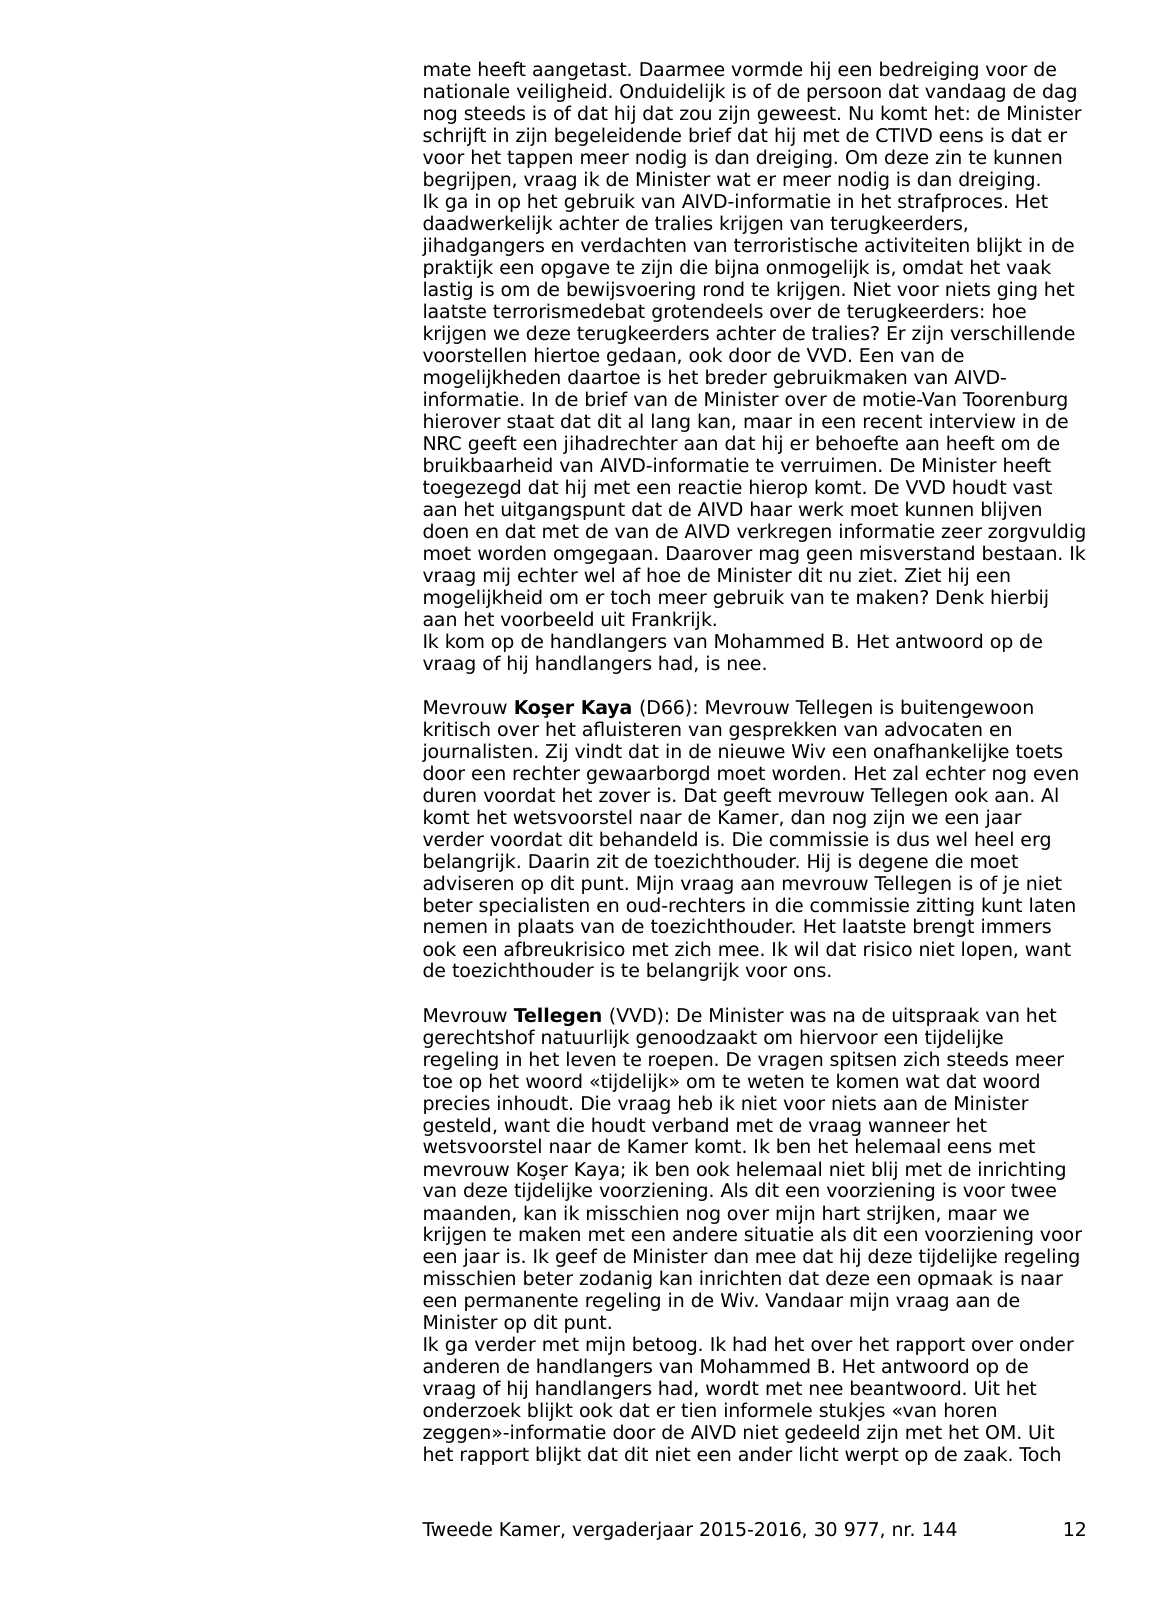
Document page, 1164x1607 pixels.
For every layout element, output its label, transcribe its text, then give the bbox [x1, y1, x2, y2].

text Mevrouw Koşer Kaya (D66): Mevrouw Tellegen is buitengewoon kritisch over het afluisteren van gesprekken van advocaten en journalisten. Zij vindt dat in de nieuwe Wiv een onafhankelijke toets door een rechter gewaarborgd moet worden. Het zal echter nog even duren voordat het zover is. Dat geeft mevrouw Tellegen ook aan. Al komt het wetsvoorstel naar de Kamer, dan nog zijn we een jaar verder voordat dit behandeld is. Die commissie is dus wel heel erg belangrijk. Daarin zit de toezichthouder. Hij is degene die moet adviseren op dit punt. Mijn vraag aan mevrouw Tellegen is of je niet beter specialisten en oud-rechters in die commissie zitting kunt laten nemen in plaats van de toezichthouder. Het laatste brengt immers ook een afbreukrisico met zich mee. Ik wil dat risico niet lopen, want de toezichthouder is te belangrijk voor ons. [422, 697, 1087, 982]
text mate heeft aangetast. Daarmee vormde hij een bedreiging voor de nationale veiligheid. Onduidelijk is of de persoon dat vandaag de dag nog steeds is of dat hij dat zou zijn geweest. Nu komt het: de Minister schrijft in zijn begeleidende brief dat hij met de CTIVD eens is dat er voor het tappen meer nodig is dan dreiging. Om deze zin te kunnen begrijpen, vraag ik de Minister wat er meer nodig is dan dreiging. [422, 59, 1087, 191]
text Ik ga verder met mijn betoog. Ik had het over het rapport over onder anderen de handlangers van Mohammed B. Het antwoord op de vraag of hij handlangers had, wordt met nee beantwoord. Uit het onderzoek blijkt ook dat er tien informele stukjes «van horen zeggen»-informatie door de AIVD niet gedeeld zijn met het OM. Uit het rapport blijkt dat dit niet een ander licht werpt op de zaak. Toch [422, 1334, 1087, 1466]
text Mevrouw Tellegen (VVD): De Minister was na de uitspraak van het gerechtshof natuurlijk genoodzaakt om hiervoor een tijdelijke regeling in het leven te roepen. De vragen spitsen zich steeds meer toe op het woord «tijdelijk» om te weten te komen wat dat woord precies inhoudt. Die vraag heb ik niet voor niets aan de Minister gesteld, want die houdt verband met de vraag wanneer het wetsvoorstel naar de Kamer komt. Ik ben het helemaal eens met mevrouw Koşer Kaya; ik ben ook helemaal niet blij met de inrichting van deze tijdelijke voorziening. Als dit een voorziening is voor twee maanden, kan ik misschien nog over mijn hart strijken, maar we krijgen te maken met een andere situatie als dit een voorziening voor een jaar is. Ik geef de Minister dan mee dat hij deze tijdelijke regeling misschien beter zodanig kan inrichten dat deze een opmaak is naar een permanente regeling in de Wiv. Vandaar mijn vraag aan de Minister op dit punt. [422, 1004, 1087, 1334]
text Ik ga in op het gebruik van AIVD-informatie in het strafproces. Het daadwerkelijk achter de tralies krijgen van terugkeerders, jihadgangers en verdachten van terroristische activiteiten blijkt in de praktijk een opgave te zijn die bijna onmogelijk is, omdat het vaak lastig is om de bewijsvoering rond te krijgen. Niet voor niets ging het laatste terrorismedebat grotendeels over de terugkeerders: hoe krijgen we deze terugkeerders achter de tralies? Er zijn verschillende voorstellen hiertoe gedaan, ook door de VVD. Een van de mogelijkheden daartoe is het breder gebruikmaken van AIVD-informatie. In de brief van de Minister over de motie-Van Toorenburg hierover staat dat dit al lang kan, maar in een recent interview in de NRC geeft een jihadrechter aan dat hij er behoefte aan heeft om de bruikbaarheid van AIVD-informatie te verruimen. De Minister heeft toegezegd dat hij met een reactie hierop komt. De VVD houdt vast aan het uitgangspunt dat de AIVD haar werk moet kunnen blijven doen en dat met de van de AIVD verkregen informatie zeer zorgvuldig moet worden omgegaan. Daarover mag geen misverstand bestaan. Ik vraag mij echter wel af hoe de Minister dit nu ziet. Ziet hij een mogelijkheid om er toch meer gebruik van te maken? Denk hierbij aan het voorbeeld uit Frankrijk. [422, 191, 1087, 631]
text Ik kom op de handlangers van Mohammed B. Het antwoord op de vraag of hij handlangers had, is nee. [422, 631, 1087, 674]
